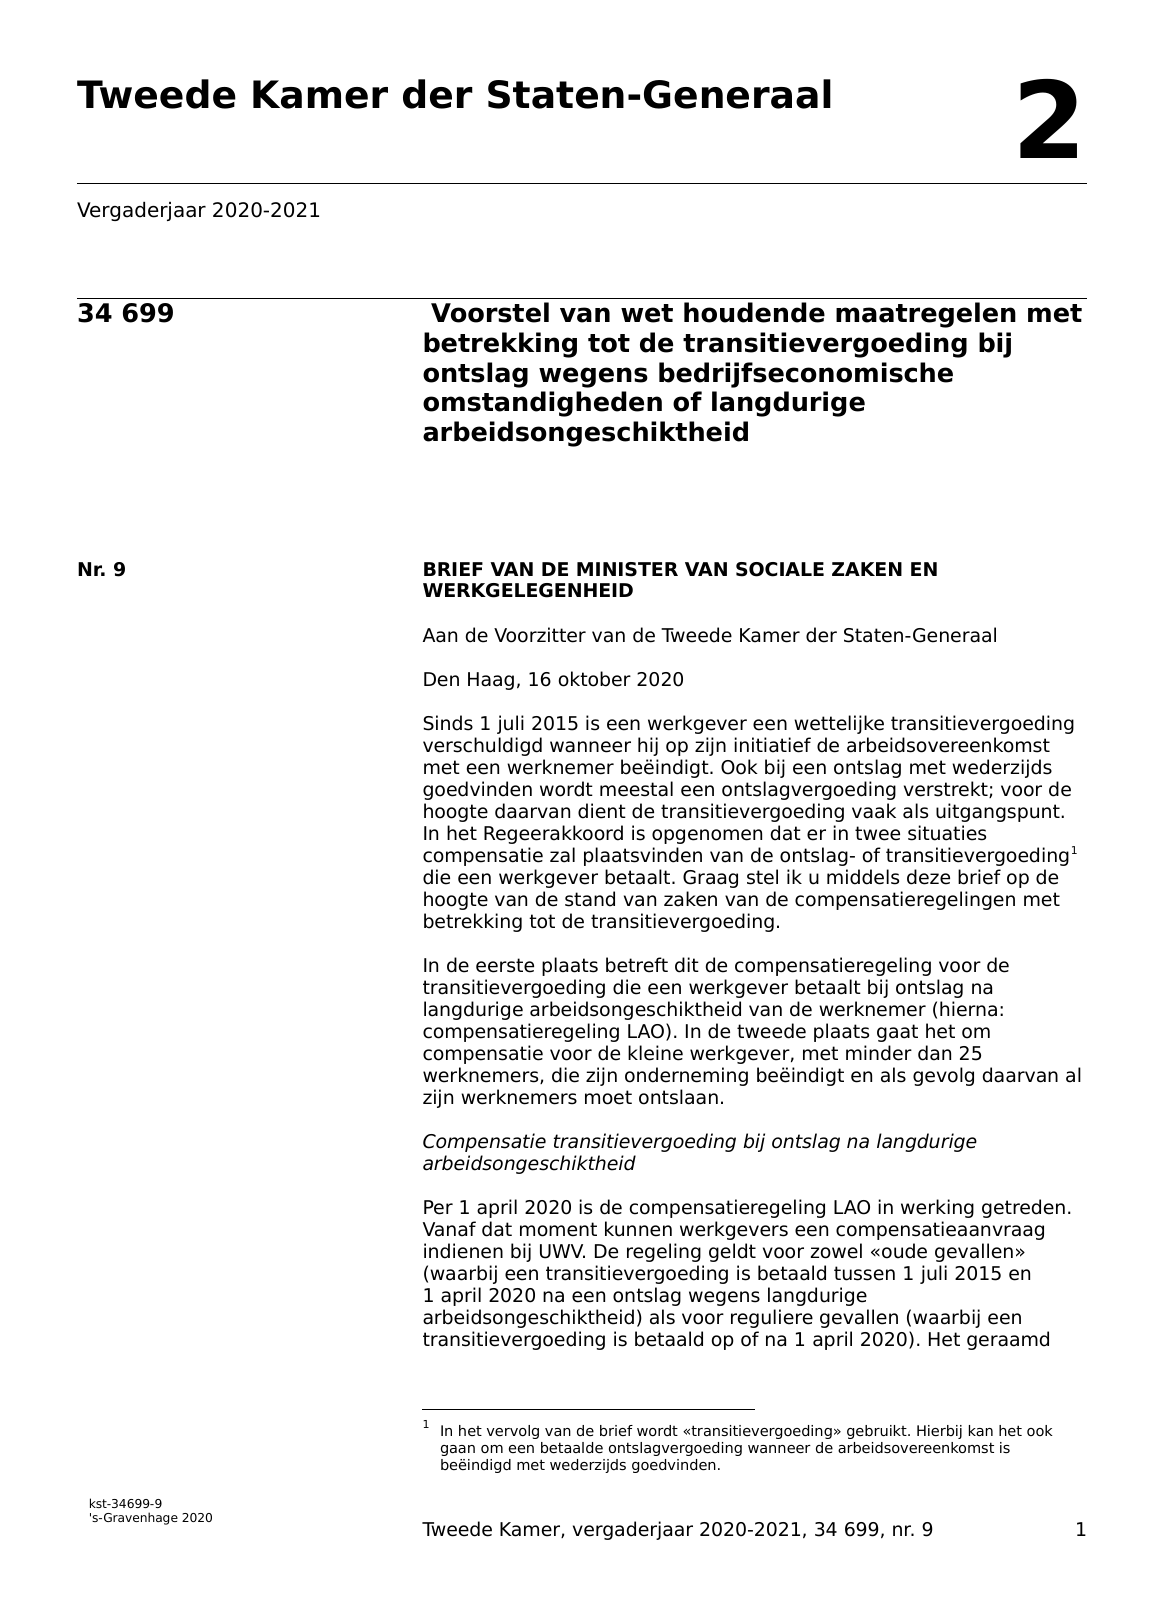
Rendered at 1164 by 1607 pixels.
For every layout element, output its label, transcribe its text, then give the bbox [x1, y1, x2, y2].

text Den Haag, 16 oktober 2020 [422, 669, 1087, 691]
subtitle Nr. 9 BRIEF VAN DE MINISTER VAN SOCIALE ZAKEN EN WERKGELEGENHEID [77, 558, 1087, 602]
table_header 2 [886, 59, 1087, 183]
table_header Tweede Kamer der Staten-Generaal [77, 59, 886, 183]
text 's-Gravenhage 2020 [88, 1511, 323, 1525]
text Aan de Voorzitter van de Tweede Kamer der Staten-Generaal [422, 624, 1087, 647]
table_cell Vergaderjaar 2020-2021 [77, 184, 1087, 298]
subtitle Compensatie transitievergoeding bij ontslag na langdurige arbeidsongeschiktheid [422, 1131, 1087, 1175]
text kst-34699-9 [88, 1497, 323, 1511]
text In het vervolg van de brief wordt «transitievergoeding» gebruikt. Hierbij kan het ook gaan om een betaalde ontslagvergoeding wanneer de arbeidsovereenkomst is beëindigd met wederzijds goedvinden. [422, 1418, 1087, 1474]
subtitle 34 699 Voorstel van wet houdende maatregelen met betrekking tot de transitievergoeding bij ontslag wegens bedrijfseconomische omstandigheden of langdurige arbeidsongeschiktheid [77, 299, 1087, 447]
text Sinds 1 juli 2015 is een werkgever een wettelijke transitievergoeding verschuldigd wanneer hij op zijn initiatief de arbeidsovereenkomst met een werknemer beëindigt. Ook bij een ontslag met wederzijds goedvinden wordt meestal een ontslagvergoeding verstrekt; voor de hoogte daarvan dient de transitievergoeding vaak als uitgangspunt. In het Regeerakkoord is opgenomen dat er in twee situaties compensatie zal plaatsvinden van de ontslag- of transitievergoeding die een werkgever betaalt. Graag stel ik u middels deze brief op de hoogte van de stand van zaken van de compensatieregelingen met betrekking tot de transitievergoeding. [422, 713, 1087, 933]
text In de eerste plaats betreft dit de compensatieregeling voor de transitievergoeding die een werkgever betaalt bij ontslag na langdurige arbeidsongeschiktheid van de werknemer (hierna: compensatieregeling LAO). In de tweede plaats gaat het om compensatie voor de kleine werkgever, met minder dan 25 werknemers, die zijn onderneming beëindigt en als gevolg daarvan al zijn werknemers moet ontslaan. [422, 955, 1087, 1109]
text Per 1 april 2020 is de compensatieregeling LAO in werking getreden. Vanaf dat moment kunnen werkgevers een compensatieaanvraag indienen bij UWV. De regeling geldt voor zowel «oude gevallen» (waarbij een transitievergoeding is betaald tussen 1 juli 2015 en 1 april 2020 na een ontslag wegens langdurige arbeidsongeschiktheid) als voor reguliere gevallen (waarbij een transitievergoeding is betaald op of na 1 april 2020). Het geraamd [422, 1197, 1087, 1351]
